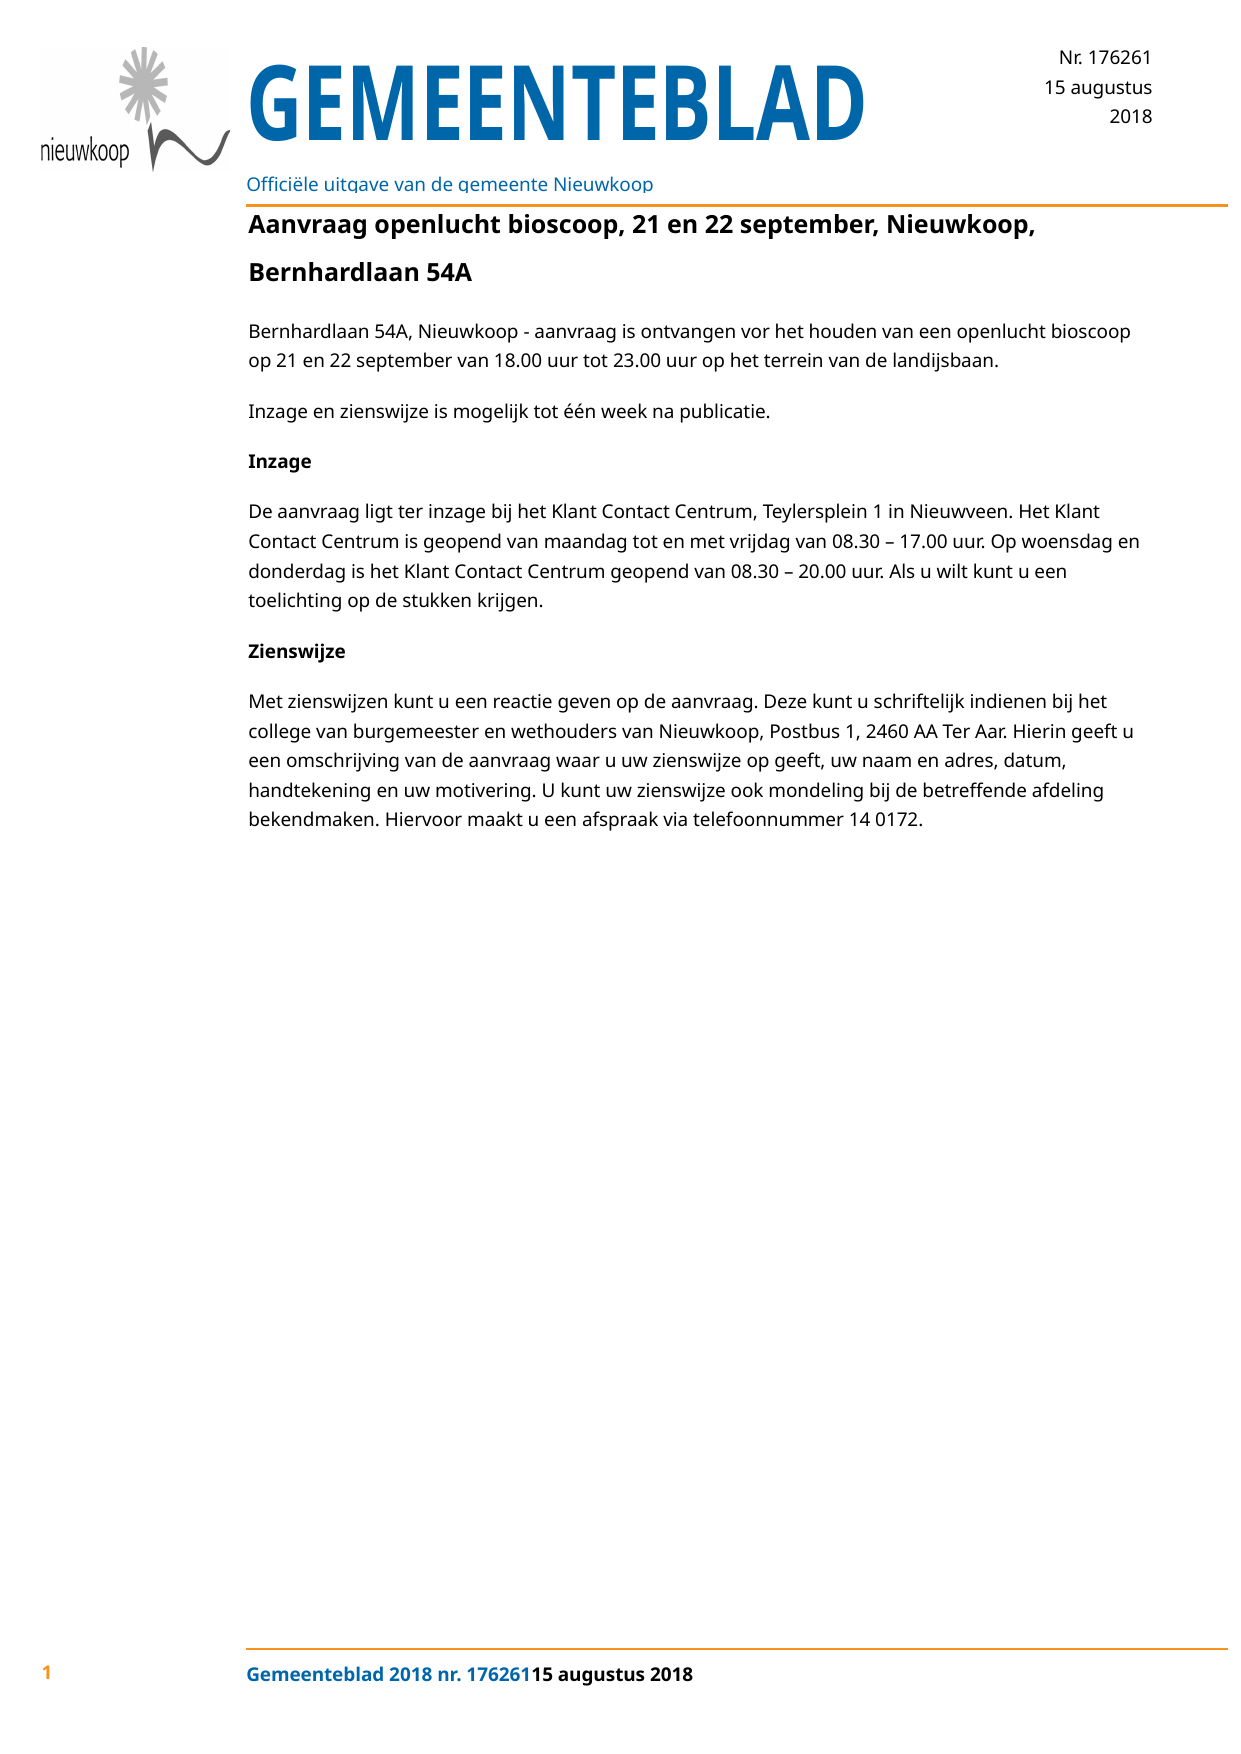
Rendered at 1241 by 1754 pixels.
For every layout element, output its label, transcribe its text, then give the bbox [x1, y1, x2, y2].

text Inzage [248, 448, 1152, 474]
text Met zienswijzen kunt u een reactie geven op de aanvraag. Deze kunt u schriftelijk indienen bij het college van burgemeester en wethouders van Nieuwkoop, Postbus 1, 2460 AA Ter Aar. Hierin geeft u een omschrijving van de aanvraag waar u uw zienswijze op geeft, uw naam en adres, datum, handtekening en uw motivering. U kunt uw zienswijze ook mondeling bij de betreffende afdeling bekendmaken. Hiervoor maakt u een afspraak via telefoonnummer 14 0172. [248, 688, 1152, 832]
text Aanvraag openlucht bioscoop, 21 en 22 september, Nieuwkoop, Bernhardlaan 54A [248, 207, 1152, 288]
text De aanvraag ligt ter inzage bij het Klant Contact Centrum, Teylersplein 1 in Nieuwveen. Het Klant Contact Centrum is geopend van maandag tot en met vrijdag van 08.30 – 17.00 uur. Op woensdag en donderdag is het Klant Contact Centrum geopend van 08.30 – 20.00 uur. Als u wilt kunt u een toelichting op de stukken krijgen. [248, 499, 1152, 613]
text Zienswijze [248, 638, 1152, 664]
text Inzage en zienswijze is mogelijk tot één week na publicatie. [248, 398, 1152, 424]
text Bernhardlaan 54A, Nieuwkoop - aanvraag is ontvangen vor het houden van een openlucht bioscoop op 21 en 22 september van 18.00 uur tot 23.00 uur op het terrein van de landijsbaan. [248, 318, 1152, 373]
picture [41, 47, 231, 172]
